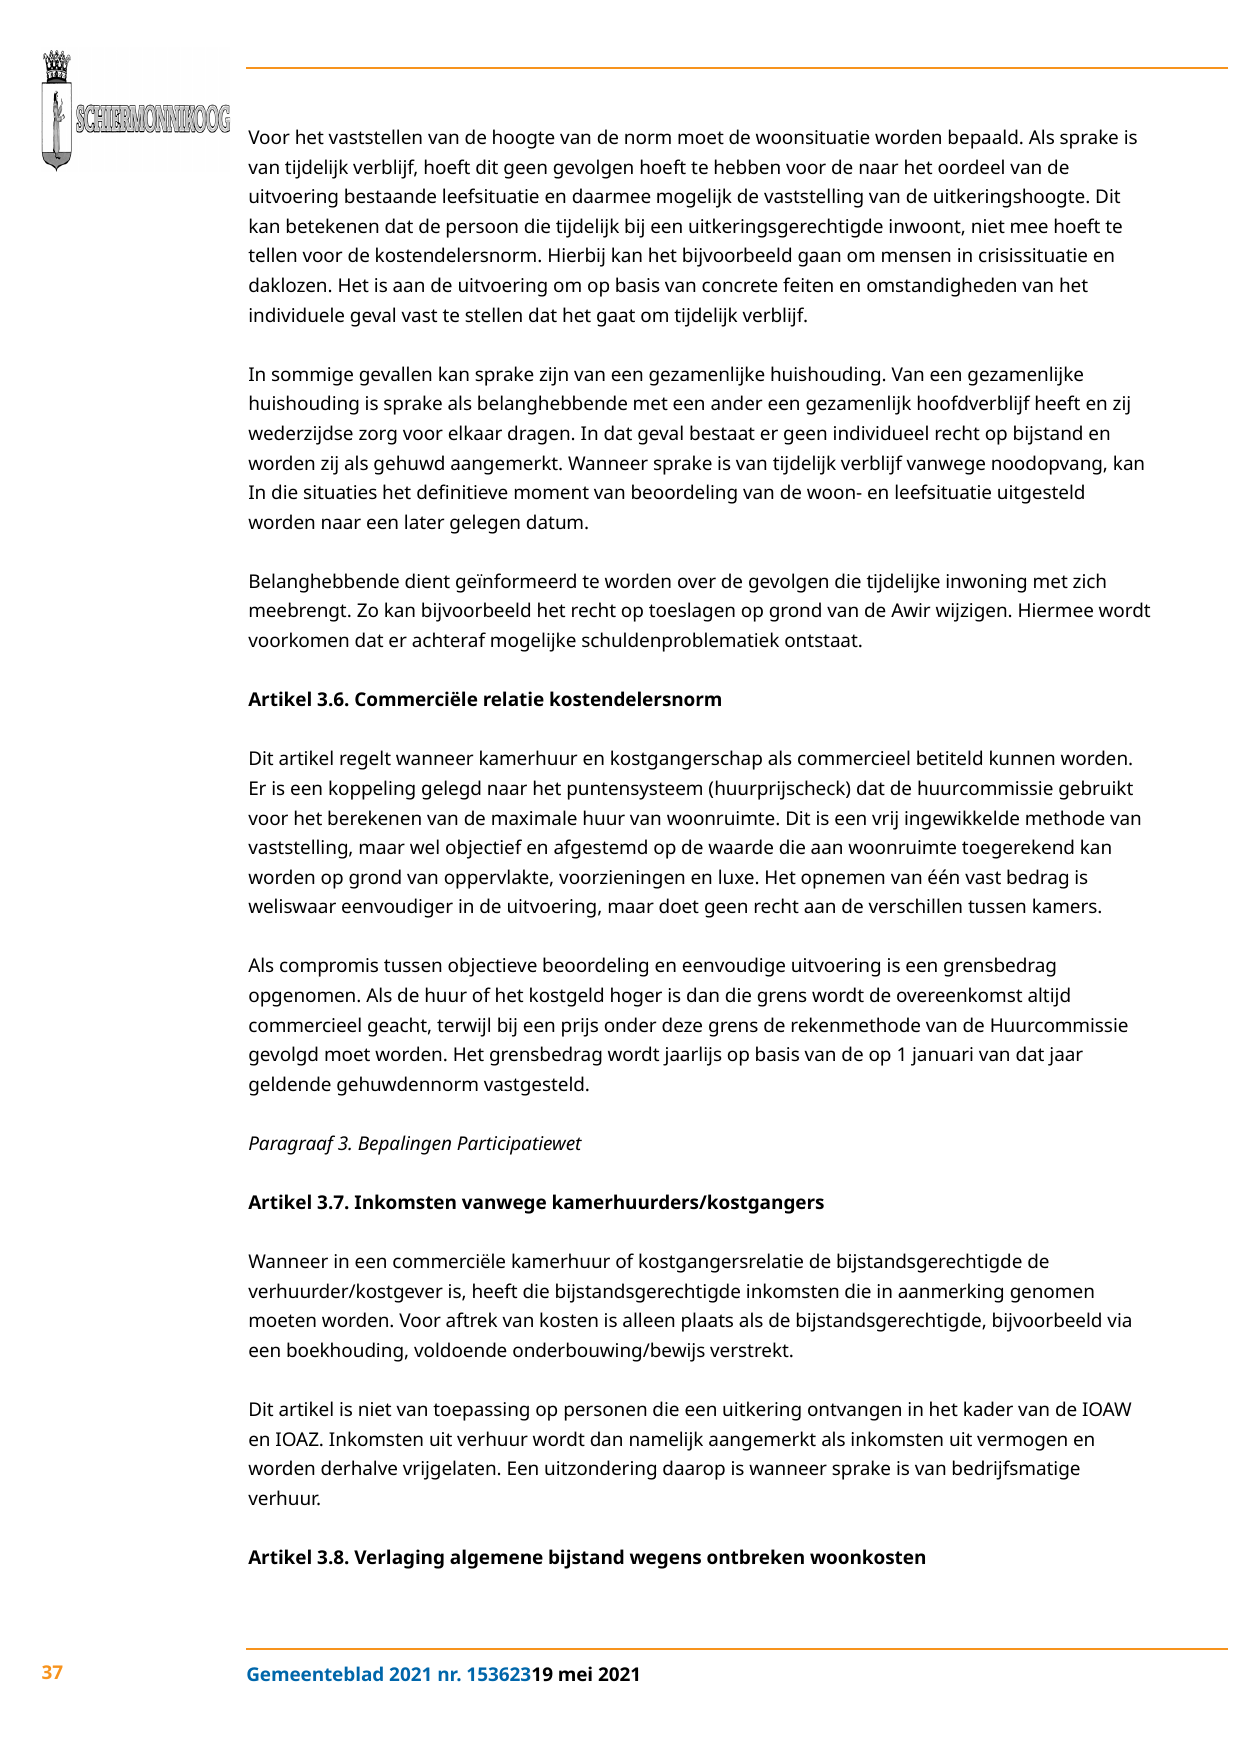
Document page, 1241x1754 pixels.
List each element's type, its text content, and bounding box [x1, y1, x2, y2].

picture [41, 47, 231, 172]
text Belanghebbende dient geïnformeerd te worden over de gevolgen die tijdelijke inwoning met zich meebrengt. Zo kan bijvoorbeeld het recht op toeslagen op grond van de Awir wijzigen. Hiermee wordt voorkomen dat er achteraf mogelijke schuldenproblematiek ontstaat. [248, 568, 1152, 653]
text Artikel 3.6. Commerciële relatie kostendelersnorm [248, 686, 1152, 712]
text Voor het vaststellen van de hoogte van de norm moet de woonsituatie worden bepaald. Als sprake is van tijdelijk verblijf, hoeft dit geen gevolgen hoeft te hebben voor de naar het oordeel van de uitvoering bestaande leefsituatie en daarmee mogelijk de vaststelling van de uitkeringshoogte. Dit kan betekenen dat de persoon die tijdelijk bij een uitkeringsgerechtigde inwoont, niet mee hoeft te tellen voor de kostendelersnorm. Hierbij kan het bijvoorbeeld gaan om mensen in crisissituatie en daklozen. Het is aan de uitvoering om op basis van concrete feiten en omstandigheden van het individuele geval vast te stellen dat het gaat om tijdelijk verblijf. [248, 124, 1152, 328]
text Dit artikel regelt wanneer kamerhuur en kostgangerschap als commercieel betiteld kunnen worden. Er is een koppeling gelegd naar het puntensysteem (huurprijscheck) dat de huurcommissie gebruikt voor het berekenen van de maximale huur van woonruimte. Dit is een vrij ingewikkelde methode van vaststelling, maar wel objectief en afgestemd op de waarde die aan woonruimte toegerekend kan worden op grond van oppervlakte, voorzieningen en luxe. Het opnemen van één vast bedrag is weliswaar eenvoudiger in de uitvoering, maar doet geen recht aan de verschillen tussen kamers. [248, 746, 1152, 919]
text Wanneer in een commerciële kamerhuur of kostgangersrelatie de bijstandsgerechtigde de verhuurder/kostgever is, heeft die bijstandsgerechtigde inkomsten die in aanmerking genomen moeten worden. Voor aftrek van kosten is alleen plaats als de bijstandsgerechtigde, bijvoorbeeld via een boekhouding, voldoende onderbouwing/bewijs verstrekt. [248, 1248, 1152, 1363]
text Als compromis tussen objectieve beoordeling en eenvoudige uitvoering is een grensbedrag opgenomen. Als de huur of het kostgeld hoger is dan die grens wordt de overeenkomst altijd commercieel geacht, terwijl bij een prijs onder deze grens de rekenmethode van de Huurcommissie gevolgd moet worden. Het grensbedrag wordt jaarlijs op basis van de op 1 januari van dat jaar geldende gehuwdennorm vastgesteld. [248, 953, 1152, 1097]
text In sommige gevallen kan sprake zijn van een gezamenlijke huishouding. Van een gezamenlijke huishouding is sprake als belanghebbende met een ander een gezamenlijk hoofdverblijf heeft en zij wederzijdse zorg voor elkaar dragen. In dat geval bestaat er geen individueel recht op bijstand en worden zij als gehuwd aangemerkt. Wanneer sprake is van tijdelijk verblijf vanwege noodopvang, kan In die situaties het definitieve moment van beoordeling van de woon- en leefsituatie uitgesteld worden naar een later gelegen datum. [248, 361, 1152, 535]
text Artikel 3.7. Inkomsten vanwege kamerhuurders/kostgangers [248, 1189, 1152, 1215]
text Paragraaf 3. Bepalingen Participatiewet [248, 1130, 1152, 1156]
text Artikel 3.8. Verlaging algemene bijstand wegens ontbreken woonkosten [248, 1544, 1152, 1570]
text Dit artikel is niet van toepassing op personen die een uitkering ontvangen in het kader van de IOAW en IOAZ. Inkomsten uit verhuur wordt dan namelijk aangemerkt als inkomsten uit vermogen en worden derhalve vrijgelaten. Een uitzondering daarop is wanneer sprake is van bedrijfsmatige verhuur. [248, 1396, 1152, 1511]
